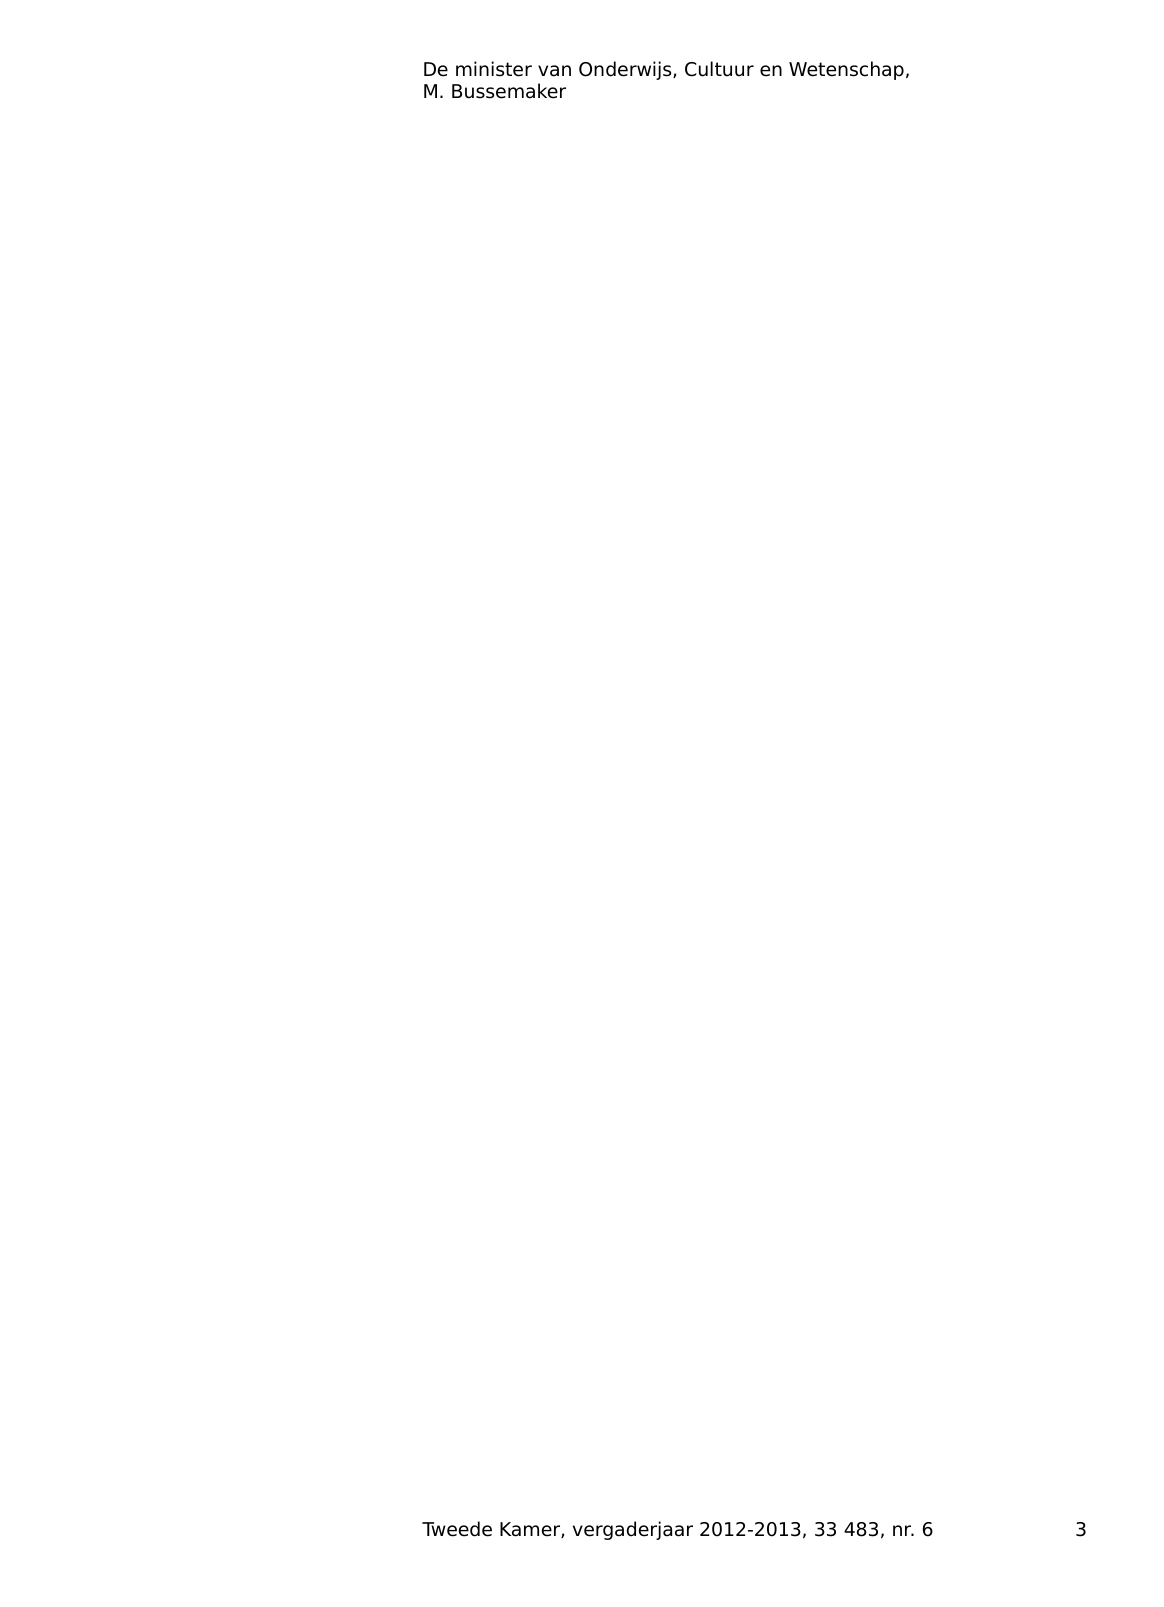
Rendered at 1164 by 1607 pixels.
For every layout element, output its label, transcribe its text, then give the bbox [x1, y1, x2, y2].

text De minister van Onderwijs, Cultuur en Wetenschap, M. Bussemaker [422, 59, 1087, 103]
